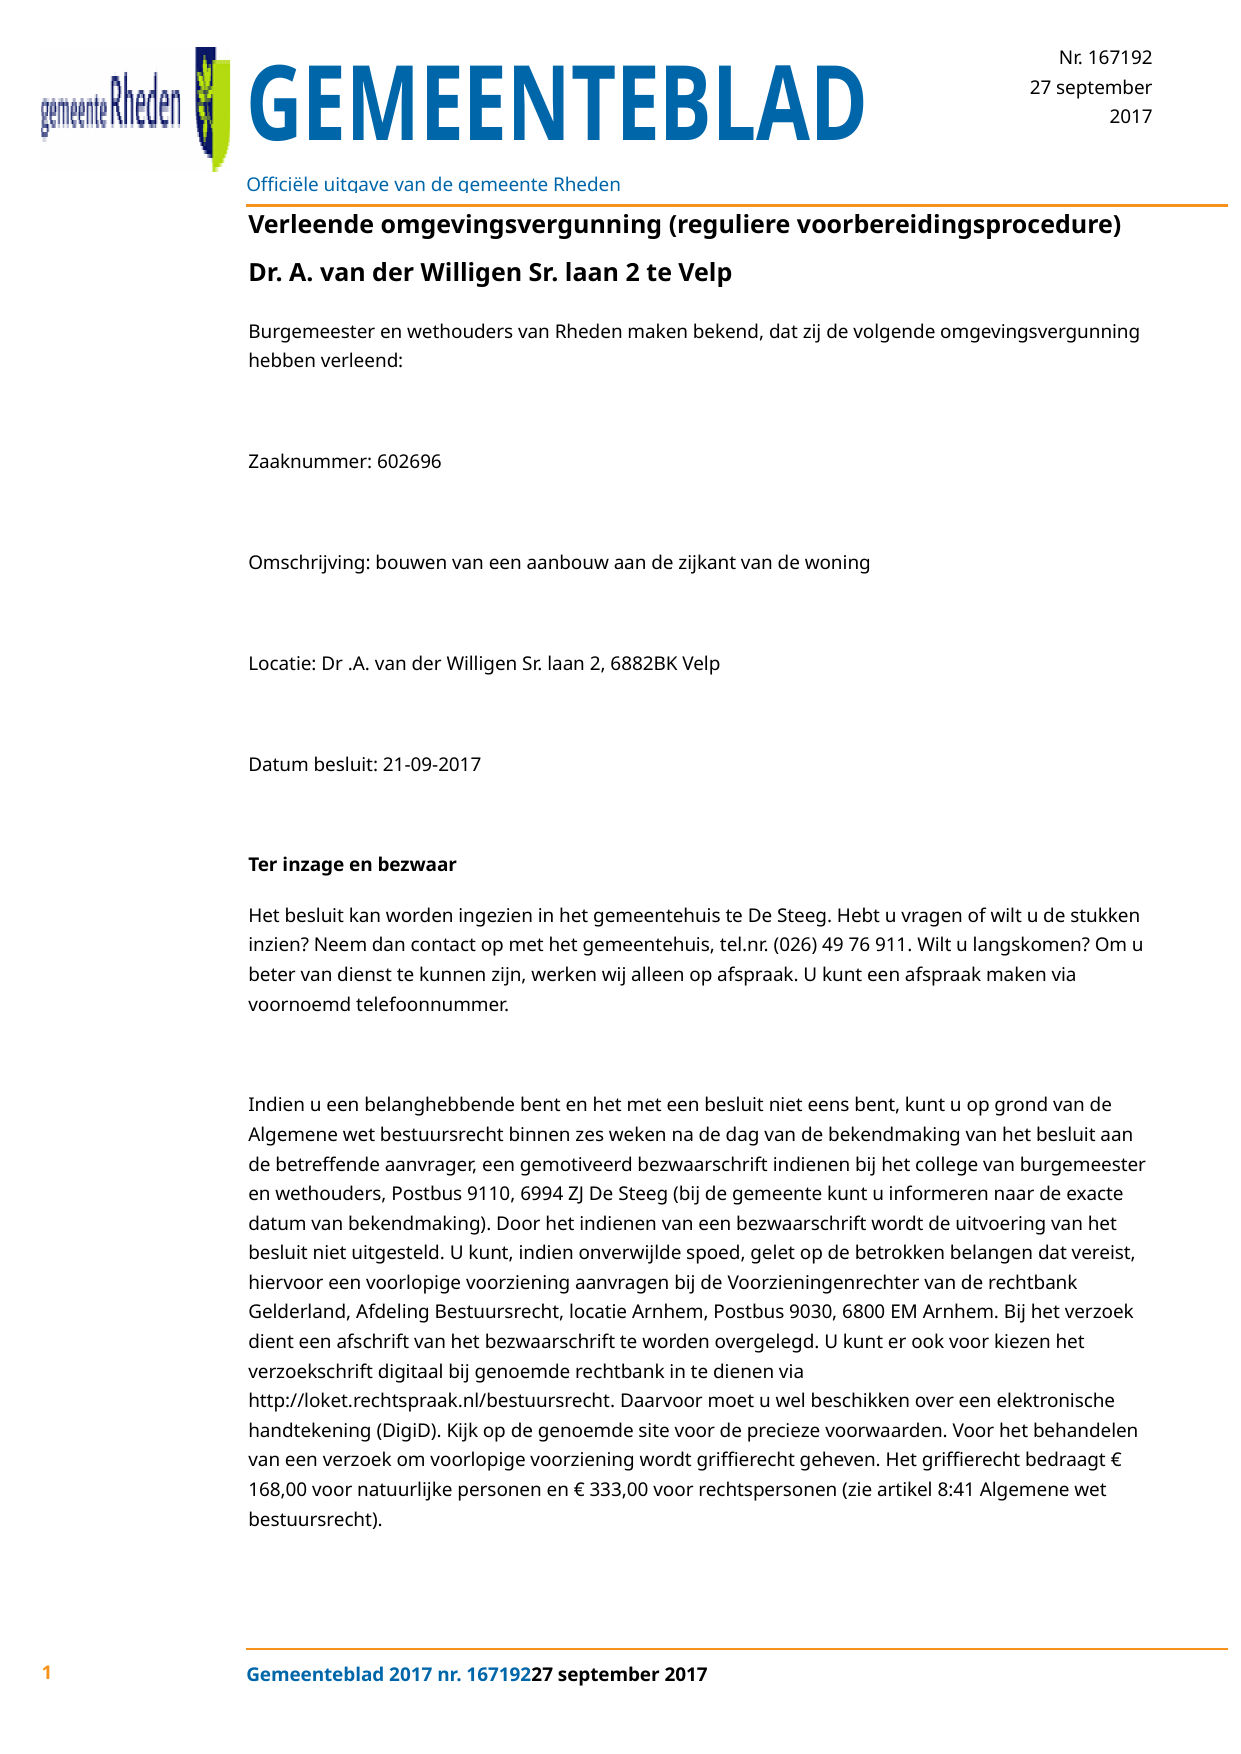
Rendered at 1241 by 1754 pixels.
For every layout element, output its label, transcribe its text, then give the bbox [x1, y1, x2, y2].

picture [41, 47, 231, 172]
text Zaaknummer: 602696 [248, 448, 1152, 474]
text Ter inzage en bezwaar [248, 852, 1152, 877]
text Locatie: Dr .A. van der Willigen Sr. laan 2, 6882BK Velp [248, 650, 1152, 676]
text Omschrijving: bouwen van een aanbouw aan de zijkant van de woning [248, 549, 1152, 575]
text Indien u een belanghebbende bent en het met een besluit niet eens bent, kunt u op grond van de Algemene wet bestuursrecht binnen zes weken na de dag van de bekendmaking van het besluit aan de betreffende aanvrager, een gemotiveerd bezwaarschrift indienen bij het college van burgemeester en wethouders, Postbus 9110, 6994 ZJ De Steeg (bij de gemeente kunt u informeren naar de exacte datum van bekendmaking). Door het indienen van een bezwaarschrift wordt de uitvoering van het besluit niet uitgesteld. U kunt, indien onverwijlde spoed, gelet op de betrokken belangen dat vereist, hiervoor een voorlopige voorziening aanvragen bij de Voorzieningenrechter van de rechtbank Gelderland, Afdeling Bestuursrecht, locatie Arnhem, Postbus 9030, 6800 EM Arnhem. Bij het verzoek dient een afschrift van het bezwaarschrift te worden overgelegd. U kunt er ook voor kiezen het verzoekschrift digitaal bij genoemde rechtbank in te dienen via http://loket.rechtspraak.nl/bestuursrecht. Daarvoor moet u wel beschikken over een elektronische handtekening (DigiD). Kijk op de genoemde site voor de precieze voorwaarden. Voor het behandelen van een verzoek om voorlopige voorziening wordt griffierecht geheven. Het griffierecht bedraagt € 168,00 voor natuurlijke personen en € 333,00 voor rechtspersonen (zie artikel 8:41 Algemene wet bestuursrecht). [248, 1092, 1152, 1532]
text Datum besluit: 21-09-2017 [248, 751, 1152, 777]
text Burgemeester en wethouders van Rheden maken bekend, dat zij de volgende omgevingsvergunning hebben verleend: [248, 318, 1152, 373]
text Verleende omgevingsvergunning (reguliere voorbereidingsprocedure) Dr. A. van der Willigen Sr. laan 2 te Velp [248, 207, 1152, 288]
text Het besluit kan worden ingezien in het gemeentehuis te De Steeg. Hebt u vragen of wilt u de stukken inzien? Neem dan contact op met het gemeentehuis, tel.nr. (026) 49 76 911. Wilt u langskomen? Om u beter van dienst te kunnen zijn, werken wij alleen op afspraak. U kunt een afspraak maken via voornoemd telefoonnummer. [248, 902, 1152, 1017]
